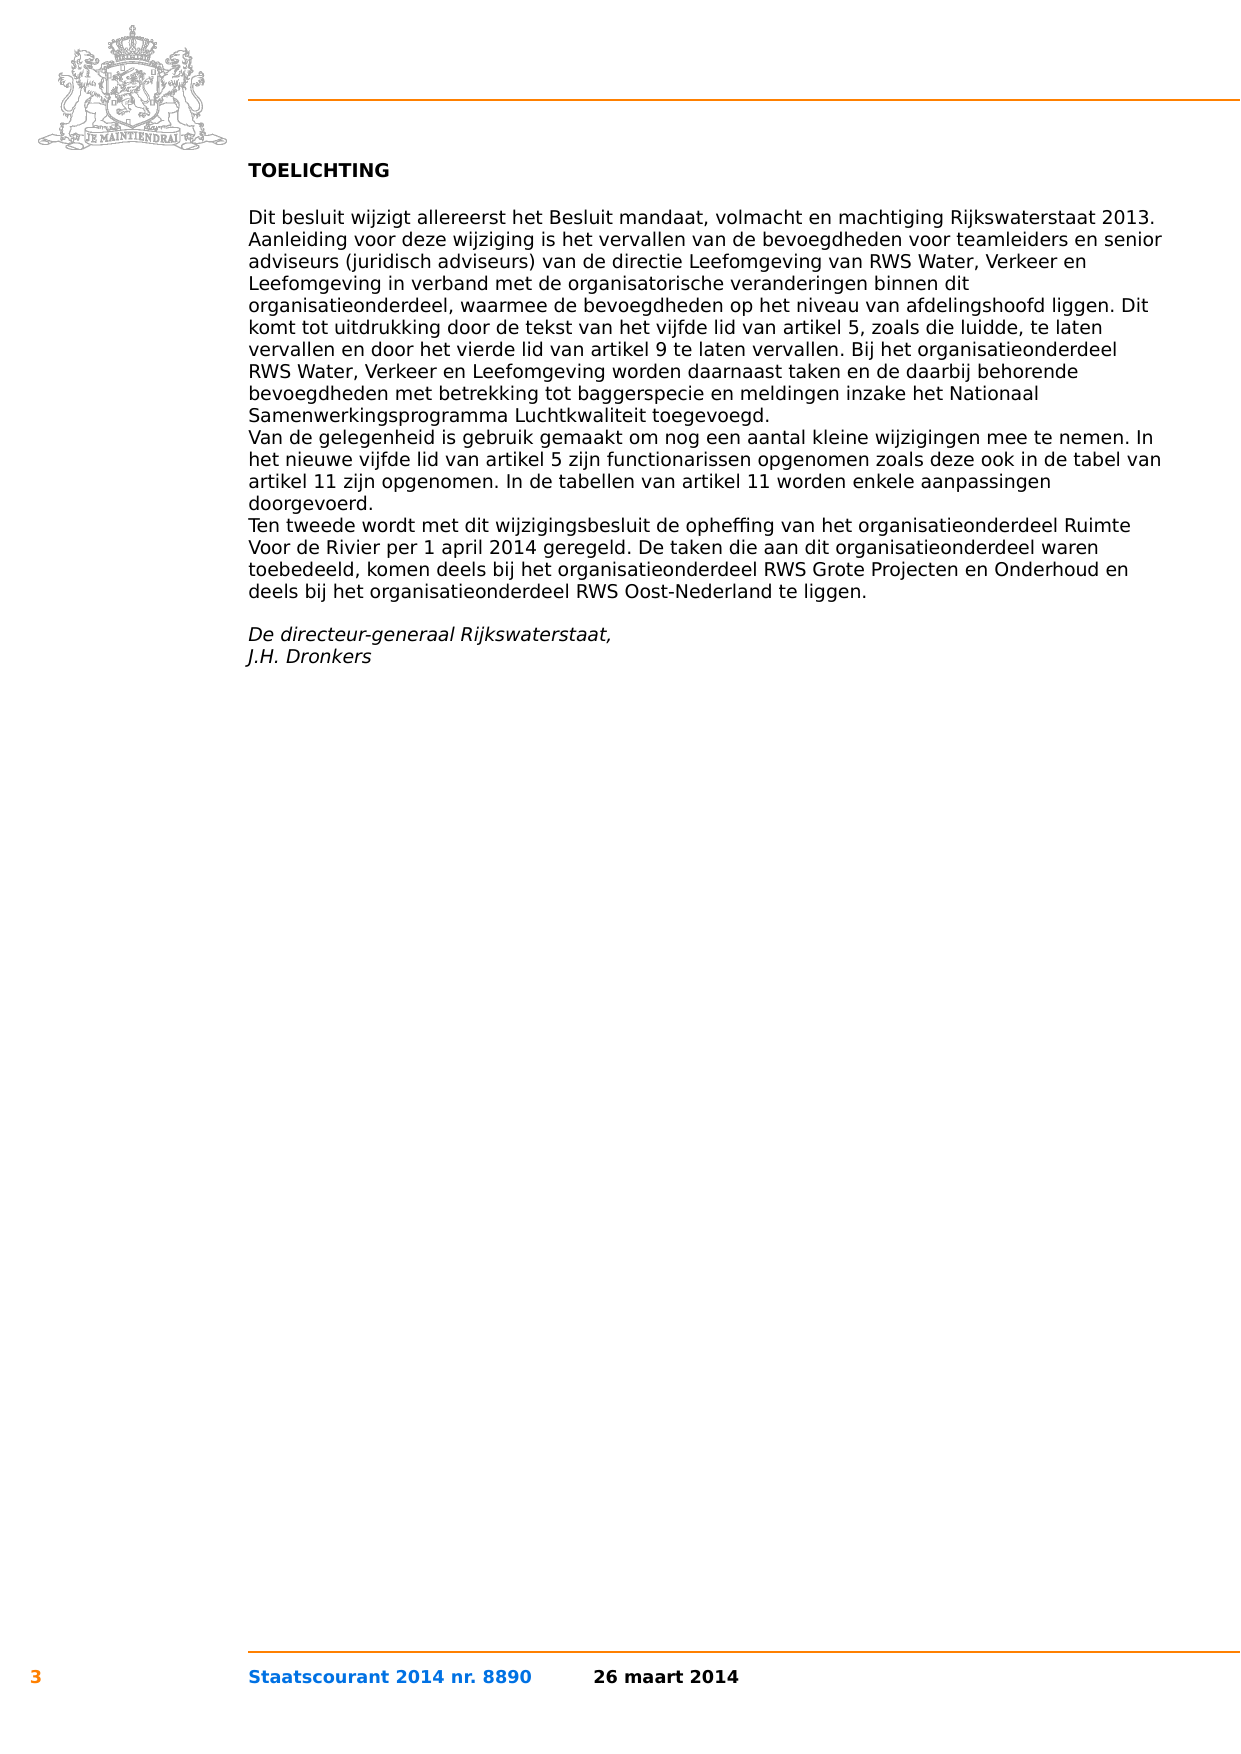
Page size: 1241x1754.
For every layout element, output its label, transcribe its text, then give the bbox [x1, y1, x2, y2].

picture [38, 25, 227, 150]
text Van de gelegenheid is gebruik gemaakt om nog een aantal kleine wijzigingen mee te nemen. In het nieuwe vijfde lid van artikel 5 zijn functionarissen opgenomen zoals deze ook in de tabel van artikel 11 zijn opgenomen. In de tabellen van artikel 11 worden enkele aanpassingen doorgevoerd. [248, 427, 1163, 514]
text De directeur-generaal Rijkswaterstaat, J.H. Dronkers [248, 624, 1163, 668]
text Ten tweede wordt met dit wijzigingsbesluit de opheffing van het organisatieonderdeel Ruimte Voor de Rivier per 1 april 2014 geregeld. De taken die aan dit organisatieonderdeel waren toebedeeld, komen deels bij het organisatieonderdeel RWS Grote Projecten en Onderhoud en deels bij het organisatieonderdeel RWS Oost-Nederland te liggen. [248, 514, 1163, 602]
text Dit besluit wijzigt allereerst het Besluit mandaat, volmacht en machtiging Rijkswaterstaat 2013. Aanleiding voor deze wijziging is het vervallen van de bevoegdheden voor teamleiders en senior adviseurs (juridisch adviseurs) van de directie Leefomgeving van RWS Water, Verkeer en Leefomgeving in verband met de organisatorische veranderingen binnen dit organisatieonderdeel, waarmee de bevoegdheden op het niveau van afdelingshoofd liggen. Dit komt tot uitdrukking door de tekst van het vijfde lid van artikel 5, zoals die luidde, te laten vervallen en door het vierde lid van artikel 9 te laten vervallen. Bij het organisatieonderdeel RWS Water, Verkeer en Leefomgeving worden daarnaast taken en de daarbij behorende bevoegdheden met betrekking tot baggerspecie en meldingen inzake het Nationaal Samenwerkingsprogramma Luchtkwaliteit toegevoegd. [248, 207, 1163, 427]
subtitle TOELICHTING [248, 160, 1163, 182]
